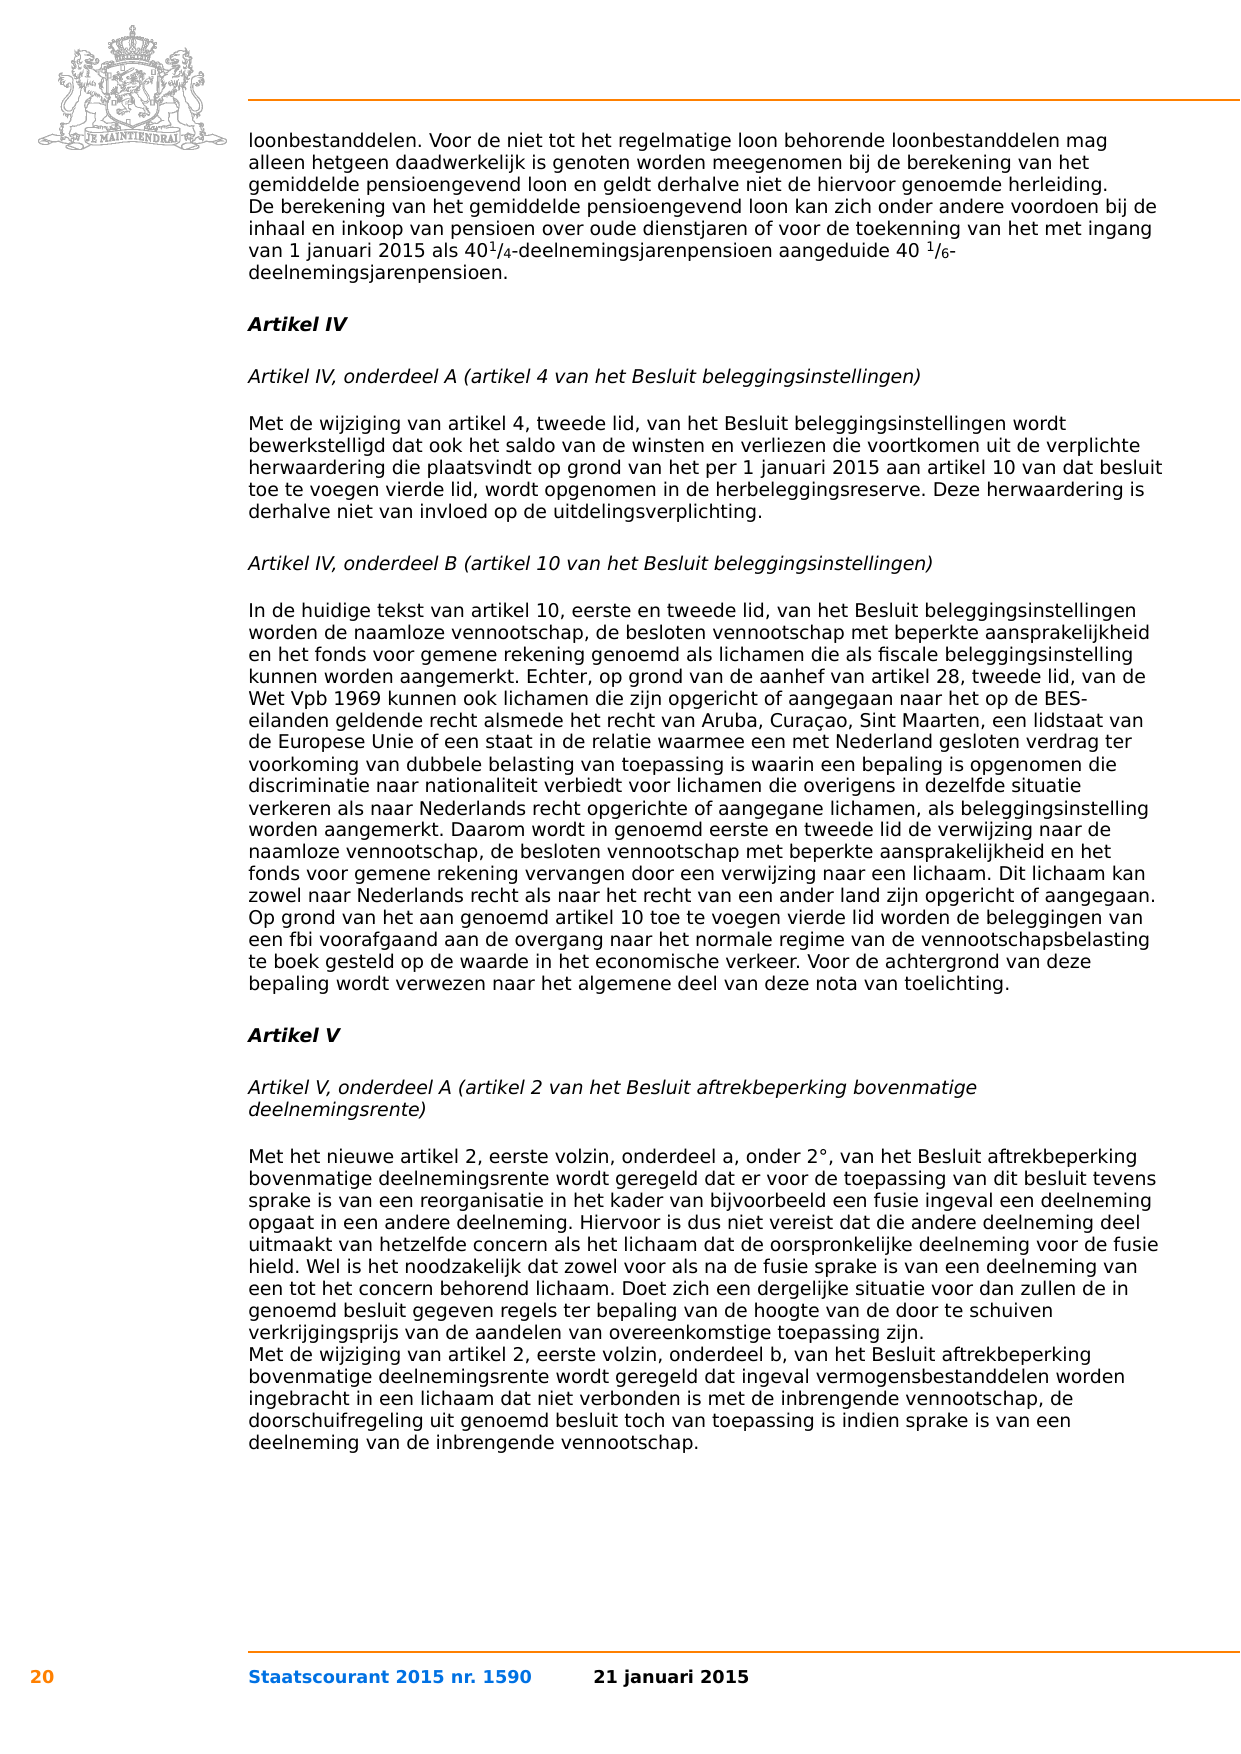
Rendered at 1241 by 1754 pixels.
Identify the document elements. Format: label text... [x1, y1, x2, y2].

text In de huidige tekst van artikel 10, eerste en tweede lid, van het Besluit beleggingsinstellingen worden de naamloze vennootschap, de besloten vennootschap met beperkte aansprakelijkheid en het fonds voor gemene rekening genoemd als lichamen die als fiscale beleggingsinstelling kunnen worden aangemerkt. Echter, op grond van de aanhef van artikel 28, tweede lid, van de Wet Vpb 1969 kunnen ook lichamen die zijn opgericht of aangegaan naar het op de BES-eilanden geldende recht alsmede het recht van Aruba, Curaçao, Sint Maarten, een lidstaat van de Europese Unie of een staat in de relatie waarmee een met Nederland gesloten verdrag ter voorkoming van dubbele belasting van toepassing is waarin een bepaling is opgenomen die discriminatie naar nationaliteit verbiedt voor lichamen die overigens in dezelfde situatie verkeren als naar Nederlands recht opgerichte of aangegane lichamen, als beleggingsinstelling worden aangemerkt. Daarom wordt in genoemd eerste en tweede lid de verwijzing naar de naamloze vennootschap, de besloten vennootschap met beperkte aansprakelijkheid en het fonds voor gemene rekening vervangen door een verwijzing naar een lichaam. Dit lichaam kan zowel naar Nederlands recht als naar het recht van een ander land zijn opgericht of aangegaan. [248, 599, 1163, 907]
text Op grond van het aan genoemd artikel 10 toe te voegen vierde lid worden de beleggingen van een fbi voorafgaand aan de overgang naar het normale regime van de vennootschapsbelasting te boek gesteld op de waarde in het economische verkeer. Voor de achtergrond van deze bepaling wordt verwezen naar het algemene deel van deze nota van toelichting. [248, 907, 1163, 995]
text De berekening van het gemiddelde pensioengevend loon kan zich onder andere voordoen bij de inhaal en inkoop van pensioen over oude dienstjaren of voor de toekenning van het met ingang van 1 januari 2015 als 401/4-deelnemingsjarenpensioen aangeduide 40 1/6-deelnemingsjarenpensioen. [248, 196, 1163, 284]
text Met de wijziging van artikel 2, eerste volzin, onderdeel b, van het Besluit aftrekbeperking bovenmatige deelnemingsrente wordt geregeld dat ingeval vermogensbestanddelen worden ingebracht in een lichaam dat niet verbonden is met de inbrengende vennootschap, de doorschuifregeling uit genoemd besluit toch van toepassing is indien sprake is van een deelneming van de inbrengende vennootschap. [248, 1344, 1163, 1454]
subtitle Artikel V [248, 1025, 1163, 1047]
text Met de wijziging van artikel 4, tweede lid, van het Besluit beleggingsinstellingen wordt bewerkstelligd dat ook het saldo van de winsten en verliezen die voortkomen uit de verplichte herwaardering die plaatsvindt op grond van het per 1 januari 2015 aan artikel 10 van dat besluit toe te voegen vierde lid, wordt opgenomen in de herbeleggingsreserve. Deze herwaardering is derhalve niet van invloed op de uitdelingsverplichting. [248, 413, 1163, 523]
subtitle Artikel V, onderdeel A (artikel 2 van het Besluit aftrekbeperking bovenmatige deelnemingsrente) [248, 1077, 1163, 1121]
subtitle Artikel IV [248, 314, 1163, 336]
picture [38, 25, 227, 150]
subtitle Artikel IV, onderdeel B (artikel 10 van het Besluit beleggingsinstellingen) [248, 553, 1163, 574]
text Met het nieuwe artikel 2, eerste volzin, onderdeel a, onder 2°, van het Besluit aftrekbeperking bovenmatige deelnemingsrente wordt geregeld dat er voor de toepassing van dit besluit tevens sprake is van een reorganisatie in het kader van bijvoorbeeld een fusie ingeval een deelneming opgaat in een andere deelneming. Hiervoor is dus niet vereist dat die andere deelneming deel uitmaakt van hetzelfde concern als het lichaam dat de oorspronkelijke deelneming voor de fusie hield. Wel is het noodzakelijk dat zowel voor als na de fusie sprake is van een deelneming van een tot het concern behorend lichaam. Doet zich een dergelijke situatie voor dan zullen de in genoemd besluit gegeven regels ter bepaling van de hoogte van de door te schuiven verkrijgingsprijs van de aandelen van overeenkomstige toepassing zijn. [248, 1146, 1163, 1344]
subtitle Artikel IV, onderdeel A (artikel 4 van het Besluit beleggingsinstellingen) [248, 366, 1163, 388]
text loonbestanddelen. Voor de niet tot het regelmatige loon behorende loonbestanddelen mag alleen hetgeen daadwerkelijk is genoten worden meegenomen bij de berekening van het gemiddelde pensioengevend loon en geldt derhalve niet de hiervoor genoemde herleiding. [248, 130, 1163, 196]
